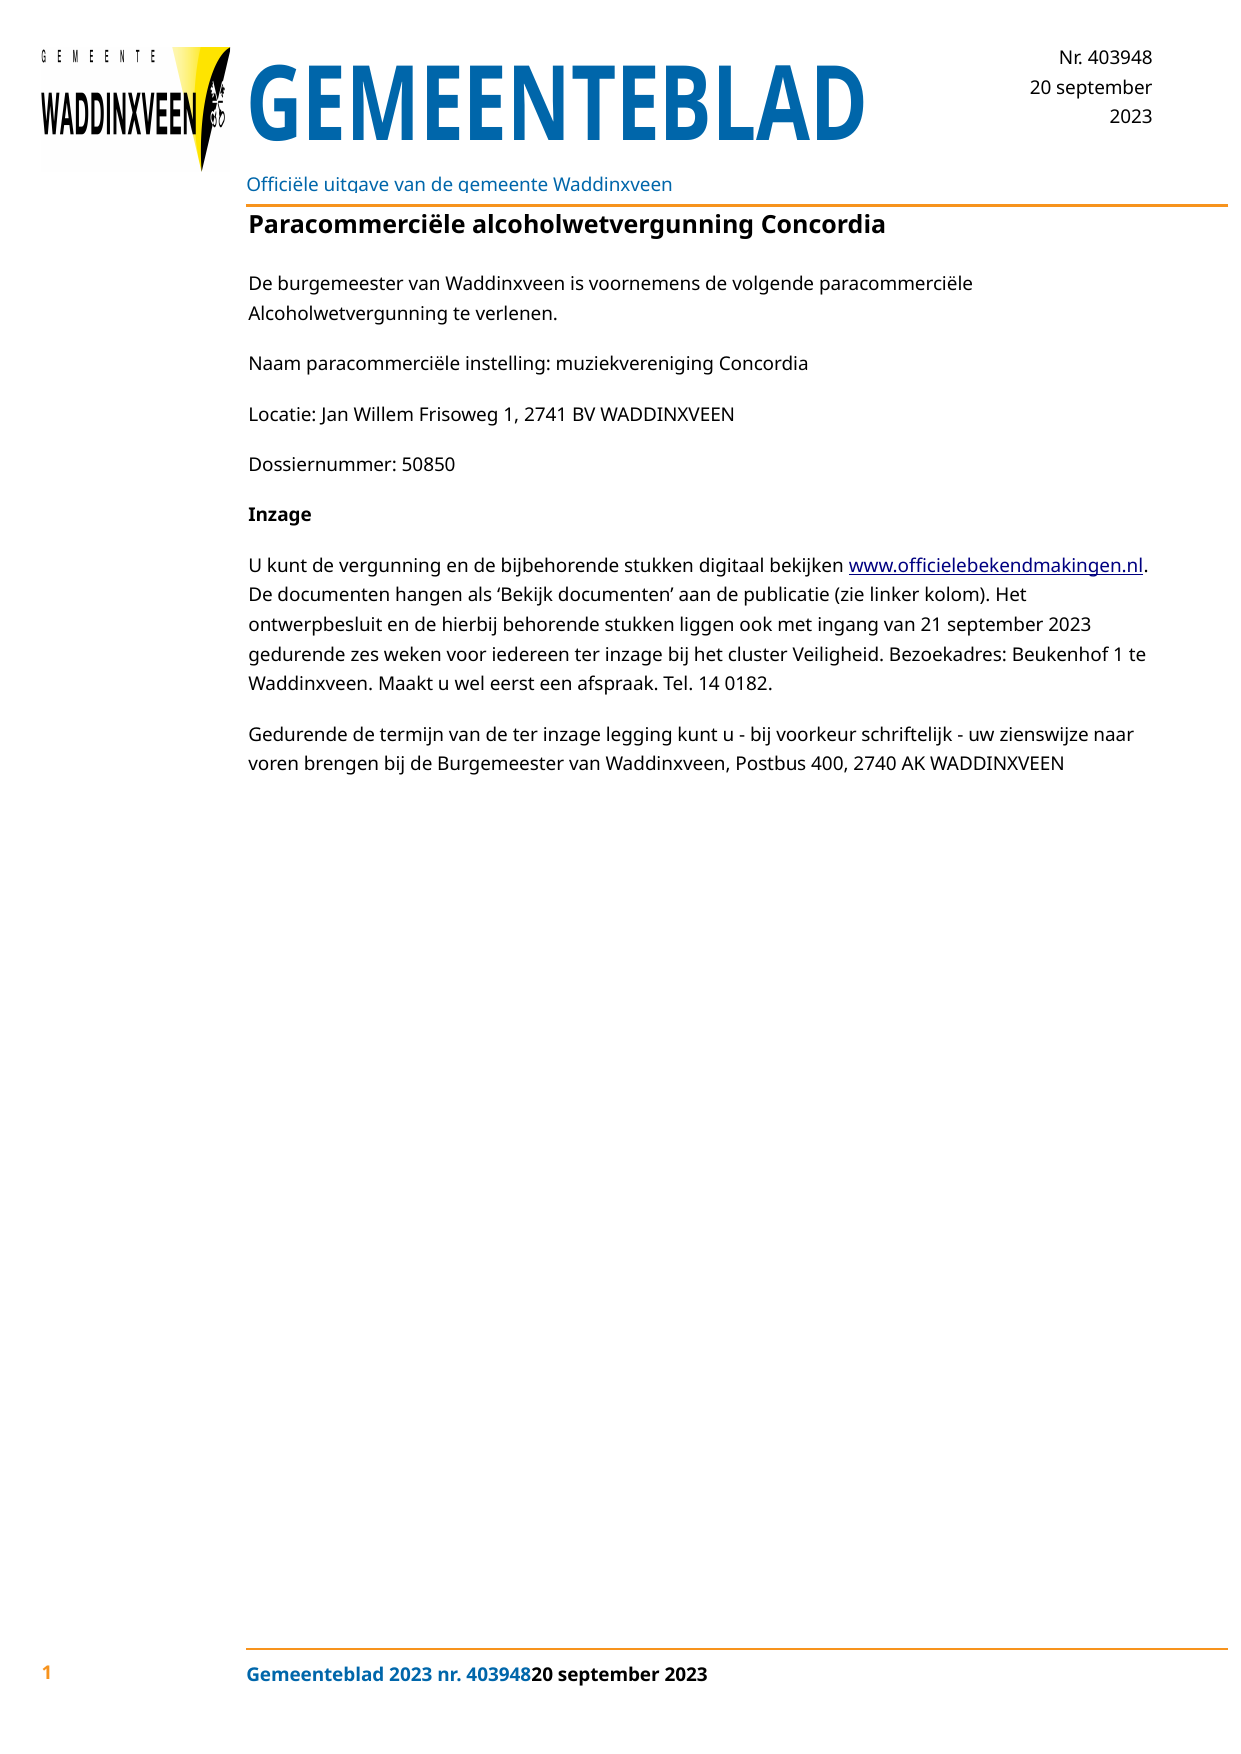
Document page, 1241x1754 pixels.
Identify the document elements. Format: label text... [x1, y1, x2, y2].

text Inzage [248, 502, 1152, 527]
text De burgemeester van Waddinxveen is voornemens de volgende paracommerciële Alcoholwetvergunning te verlenen. [248, 270, 1152, 326]
text Paracommerciële alcoholwetvergunning Concordia [248, 207, 1152, 241]
picture [41, 47, 231, 172]
text Locatie: Jan Willem Frisoweg 1, 2741 BV WADDINXVEEN [248, 401, 1152, 426]
text Dossiernummer: 50850 [248, 451, 1152, 477]
text Naam paracommerciële instelling: muziekvereniging Concordia [248, 350, 1152, 376]
text Gedurende de termijn van de ter inzage legging kunt u - bij voorkeur schriftelijk - uw zienswijze naar voren brengen bij de Burgemeester van Waddinxveen, Postbus 400, 2740 AK WADDINXVEEN [248, 721, 1152, 776]
text U kunt de vergunning en de bijbehorende stukken digitaal bekijken www.officielebekendmakingen.nl. De documenten hangen als ‘Bekijk documenten’ aan de publicatie (zie linker kolom). Het ontwerpbesluit en de hierbij behorende stukken liggen ook met ingang van 21 september 2023 gedurende zes weken voor iedereen ter inzage bij het cluster Veiligheid. Bezoekadres: Beukenhof 1 te Waddinxveen. Maakt u wel eerst een afspraak. Tel. 14 0182. [248, 552, 1152, 696]
